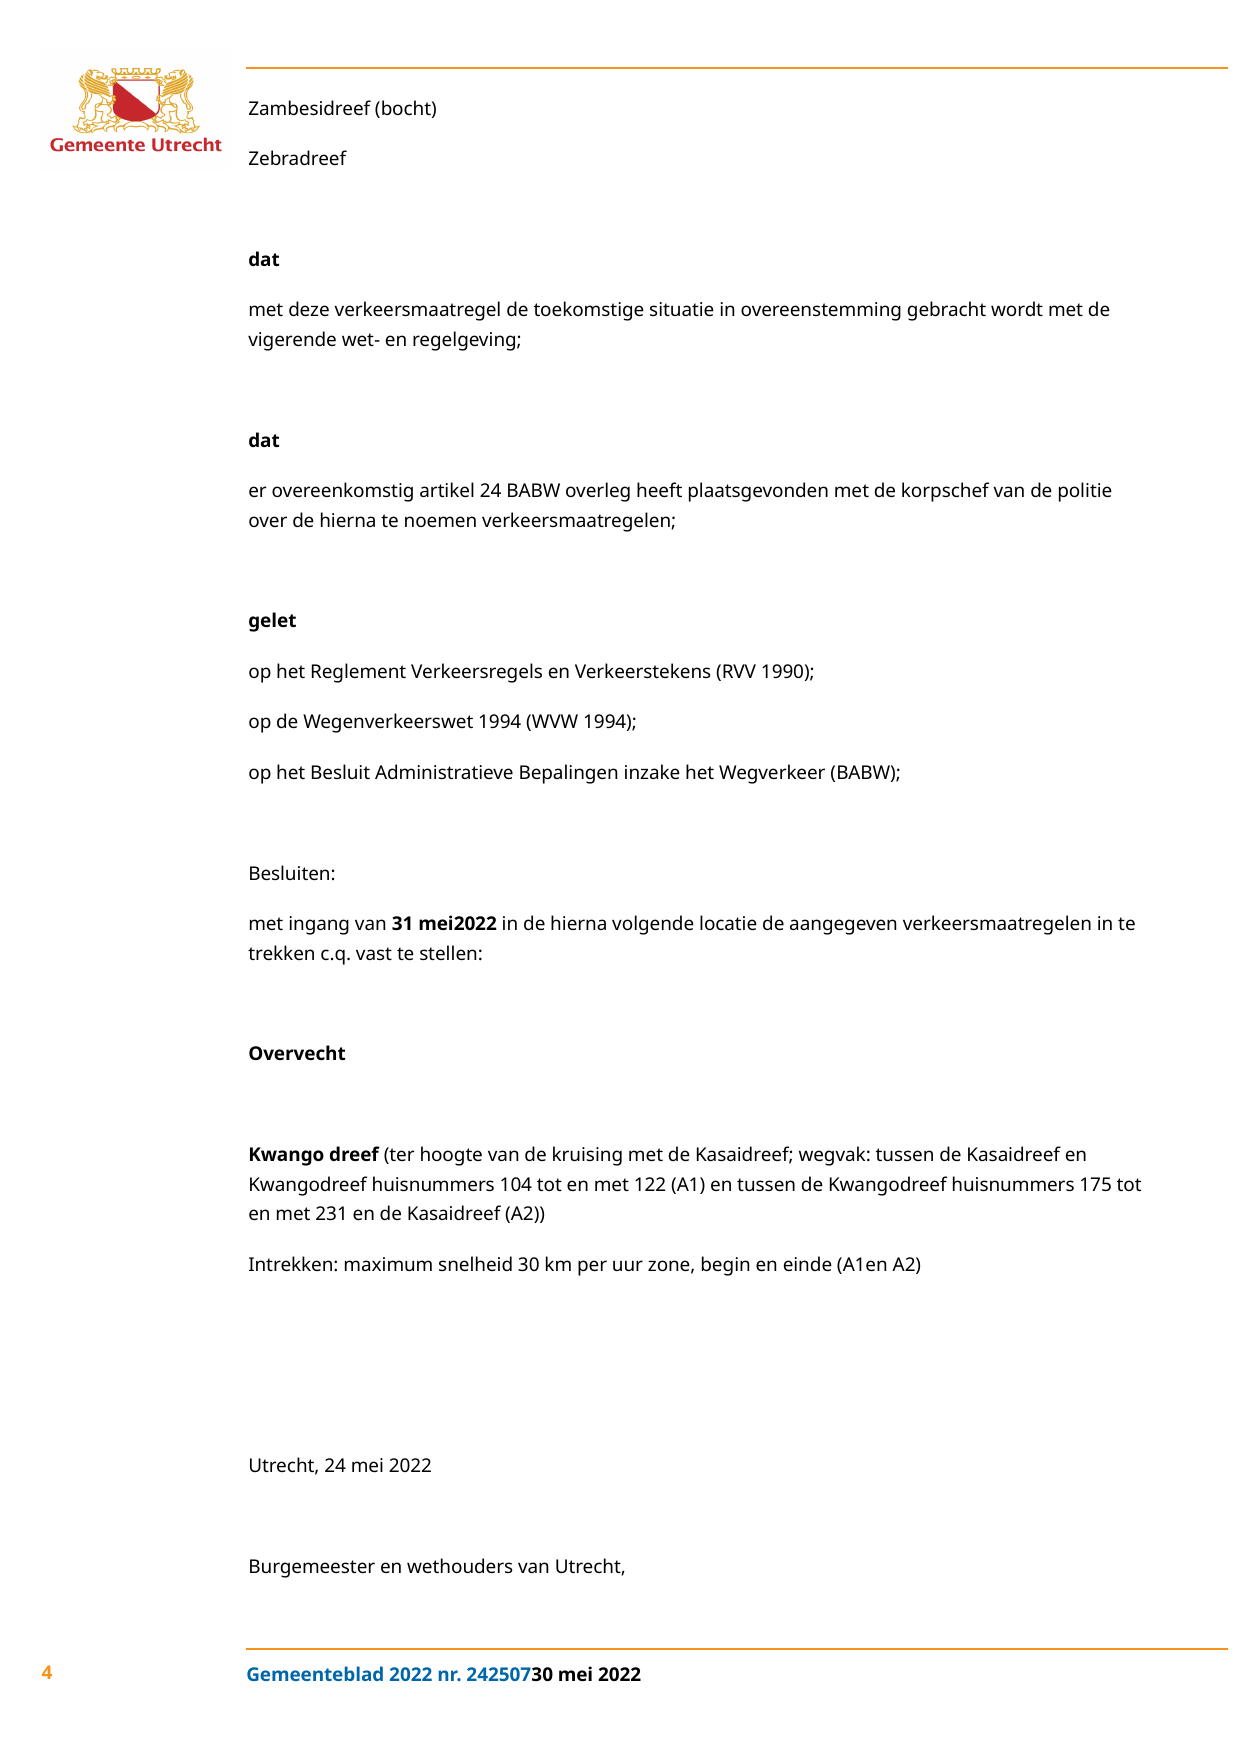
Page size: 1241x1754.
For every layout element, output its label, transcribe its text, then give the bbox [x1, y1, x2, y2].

text op het Besluit Administratieve Bepalingen inzake het Wegverkeer (BABW); [248, 759, 1152, 785]
text gelet [248, 608, 1152, 633]
text Zebradreef [248, 145, 1152, 171]
text Zambesidreef (bocht) [248, 95, 1152, 121]
text dat [248, 246, 1152, 272]
text Overvecht [248, 1041, 1152, 1066]
text Kwango dreef (ter hoogte van de kruising met de Kasaidreef; wegvak: tussen de Kasaidreef en Kwangodreef huisnummers 104 tot en met 122 (A1) en tussen de Kwangodreef huisnummers 175 tot en met 231 en de Kasaidreef (A2)) [248, 1141, 1152, 1226]
text met ingang van 31 mei2022 in de hierna volgende locatie de aangegeven verkeersmaatregelen in te trekken c.q. vast te stellen: [248, 910, 1152, 966]
text op het Reglement Verkeersregels en Verkeerstekens (RVV 1990); [248, 658, 1152, 684]
text Burgemeester en wethouders van Utrecht, [248, 1553, 1152, 1579]
picture [41, 47, 231, 172]
text Besluiten: [248, 860, 1152, 886]
text dat [248, 427, 1152, 453]
text Intrekken: maximum snelheid 30 km per uur zone, begin en einde (A1en A2) [248, 1251, 1152, 1277]
text op de Wegenverkeerswet 1994 (WVW 1994); [248, 708, 1152, 734]
text Utrecht, 24 mei 2022 [248, 1453, 1152, 1478]
text er overeenkomstig artikel 24 BABW overleg heeft plaatsgevonden met de korpschef van de politie over de hierna te noemen verkeersmaatregelen; [248, 477, 1152, 533]
text met deze verkeersmaatregel de toekomstige situatie in overeenstemming gebracht wordt met de vigerende wet- en regelgeving; [248, 296, 1152, 352]
